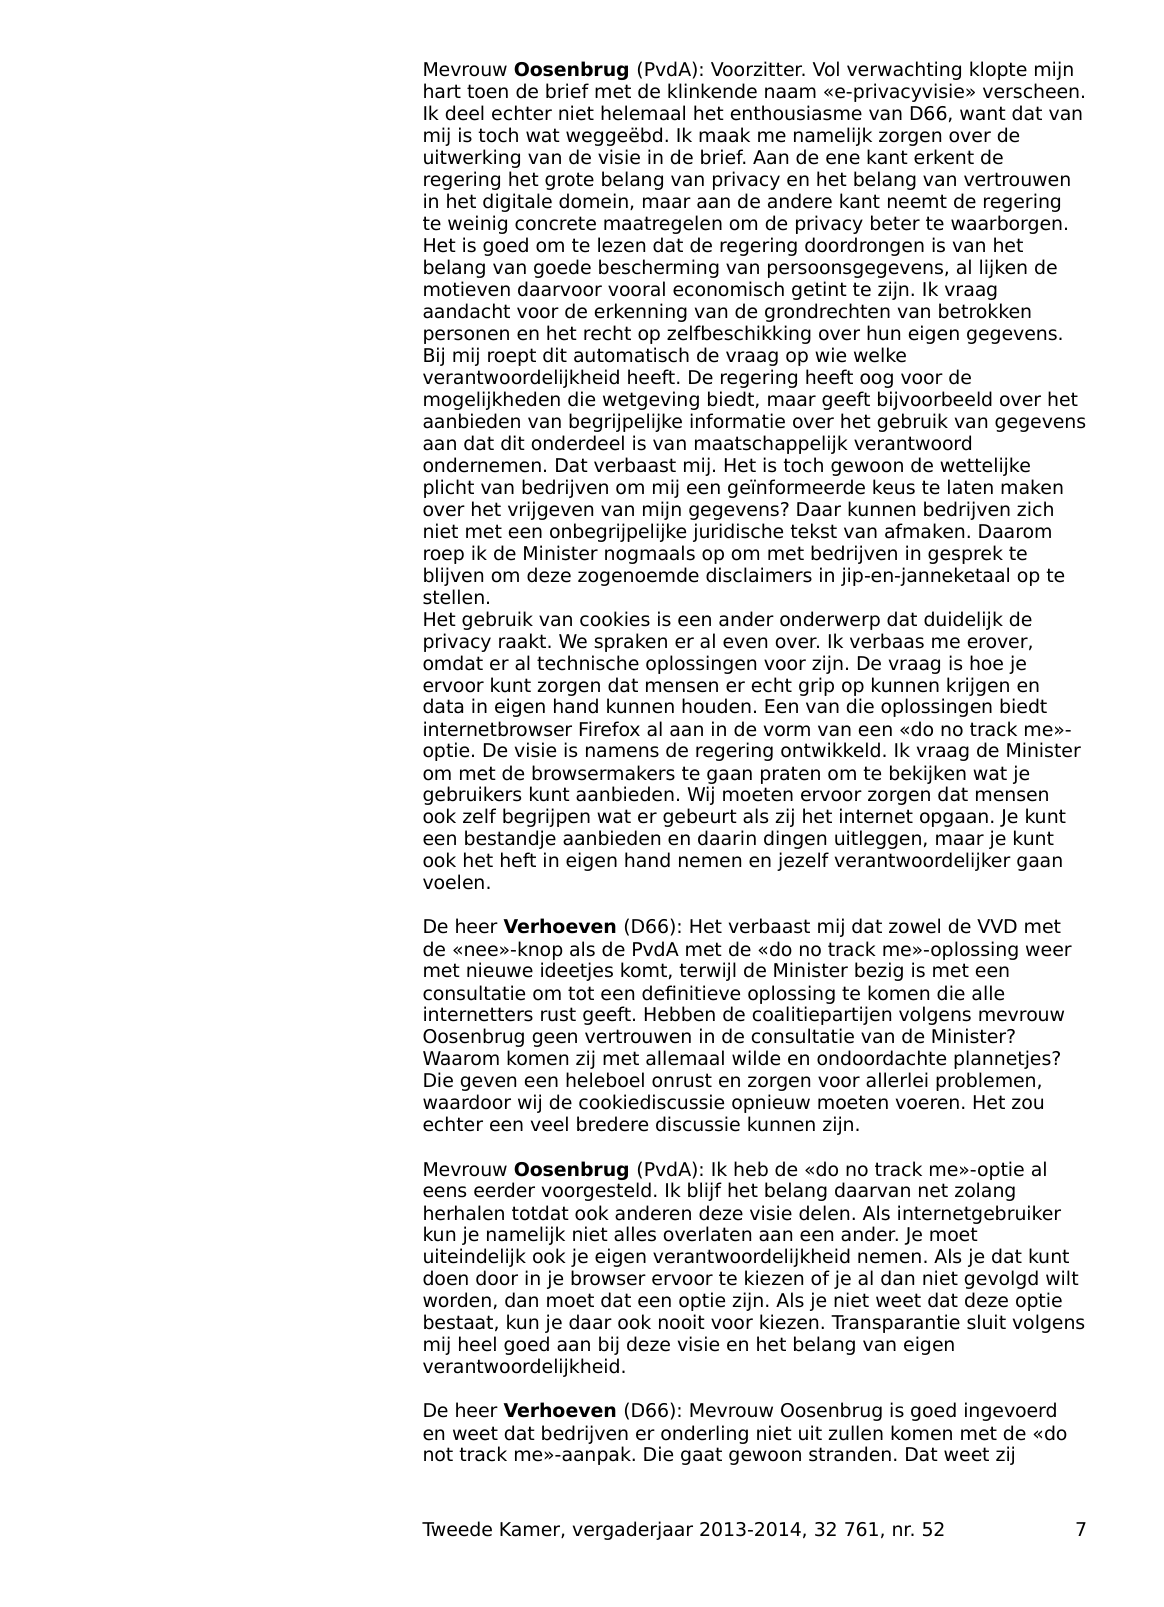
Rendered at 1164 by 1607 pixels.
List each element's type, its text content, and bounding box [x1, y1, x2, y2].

text Mevrouw Oosenbrug (PvdA): Ik heb de «do no track me»-optie al eens eerder voorgesteld. Ik blijf het belang daarvan net zolang herhalen totdat ook anderen deze visie delen. Als internetgebruiker kun je namelijk niet alles overlaten aan een ander. Je moet uiteindelijk ook je eigen verantwoordelijkheid nemen. Als je dat kunt doen door in je browser ervoor te kiezen of je al dan niet gevolgd wilt worden, dan moet dat een optie zijn. Als je niet weet dat deze optie bestaat, kun je daar ook nooit voor kiezen. Transparantie sluit volgens mij heel goed aan bij deze visie en het belang van eigen verantwoordelijkheid. [422, 1158, 1087, 1378]
text Mevrouw Oosenbrug (PvdA): Voorzitter. Vol verwachting klopte mijn hart toen de brief met de klinkende naam «e-privacyvisie» verscheen. Ik deel echter niet helemaal het enthousiasme van D66, want dat van mij is toch wat weggeëbd. Ik maak me namelijk zorgen over de uitwerking van de visie in de brief. Aan de ene kant erkent de regering het grote belang van privacy en het belang van vertrouwen in het digitale domein, maar aan de andere kant neemt de regering te weinig concrete maatregelen om de privacy beter te waarborgen. [422, 59, 1087, 235]
text De heer Verhoeven (D66): Het verbaast mij dat zowel de VVD met de «nee»-knop als de PvdA met de «do no track me»-oplossing weer met nieuwe ideetjes komt, terwijl de Minister bezig is met een consultatie om tot een definitieve oplossing te komen die alle internetters rust geeft. Hebben de coalitiepartijen volgens mevrouw Oosenbrug geen vertrouwen in de consultatie van de Minister? Waarom komen zij met allemaal wilde en ondoordachte plannetjes? Die geven een heleboel onrust en zorgen voor allerlei problemen, waardoor wij de cookiediscussie opnieuw moeten voeren. Het zou echter een veel bredere discussie kunnen zijn. [422, 916, 1087, 1136]
text De heer Verhoeven (D66): Mevrouw Oosenbrug is goed ingevoerd en weet dat bedrijven er onderling niet uit zullen komen met de «do not track me»-aanpak. Die gaat gewoon stranden. Dat weet zij [422, 1400, 1087, 1466]
text Het is goed om te lezen dat de regering doordrongen is van het belang van goede bescherming van persoonsgegevens, al lijken de motieven daarvoor vooral economisch getint te zijn. Ik vraag aandacht voor de erkenning van de grondrechten van betrokken personen en het recht op zelfbeschikking over hun eigen gegevens. Bij mij roept dit automatisch de vraag op wie welke verantwoordelijkheid heeft. De regering heeft oog voor de mogelijkheden die wetgeving biedt, maar geeft bijvoorbeeld over het aanbieden van begrijpelijke informatie over het gebruik van gegevens aan dat dit onderdeel is van maatschappelijk verantwoord ondernemen. Dat verbaast mij. Het is toch gewoon de wettelijke plicht van bedrijven om mij een geïnformeerde keus te laten maken over het vrijgeven van mijn gegevens? Daar kunnen bedrijven zich niet met een onbegrijpelijke juridische tekst van afmaken. Daarom roep ik de Minister nogmaals op om met bedrijven in gesprek te blijven om deze zogenoemde disclaimers in jip-en-janneketaal op te stellen. [422, 235, 1087, 608]
text Het gebruik van cookies is een ander onderwerp dat duidelijk de privacy raakt. We spraken er al even over. Ik verbaas me erover, omdat er al technische oplossingen voor zijn. De vraag is hoe je ervoor kunt zorgen dat mensen er echt grip op kunnen krijgen en data in eigen hand kunnen houden. Een van die oplossingen biedt internetbrowser Firefox al aan in de vorm van een «do no track me»-optie. De visie is namens de regering ontwikkeld. Ik vraag de Minister om met de browsermakers te gaan praten om te bekijken wat je gebruikers kunt aanbieden. Wij moeten ervoor zorgen dat mensen ook zelf begrijpen wat er gebeurt als zij het internet opgaan. Je kunt een bestandje aanbieden en daarin dingen uitleggen, maar je kunt ook het heft in eigen hand nemen en jezelf verantwoordelijker gaan voelen. [422, 608, 1087, 894]
